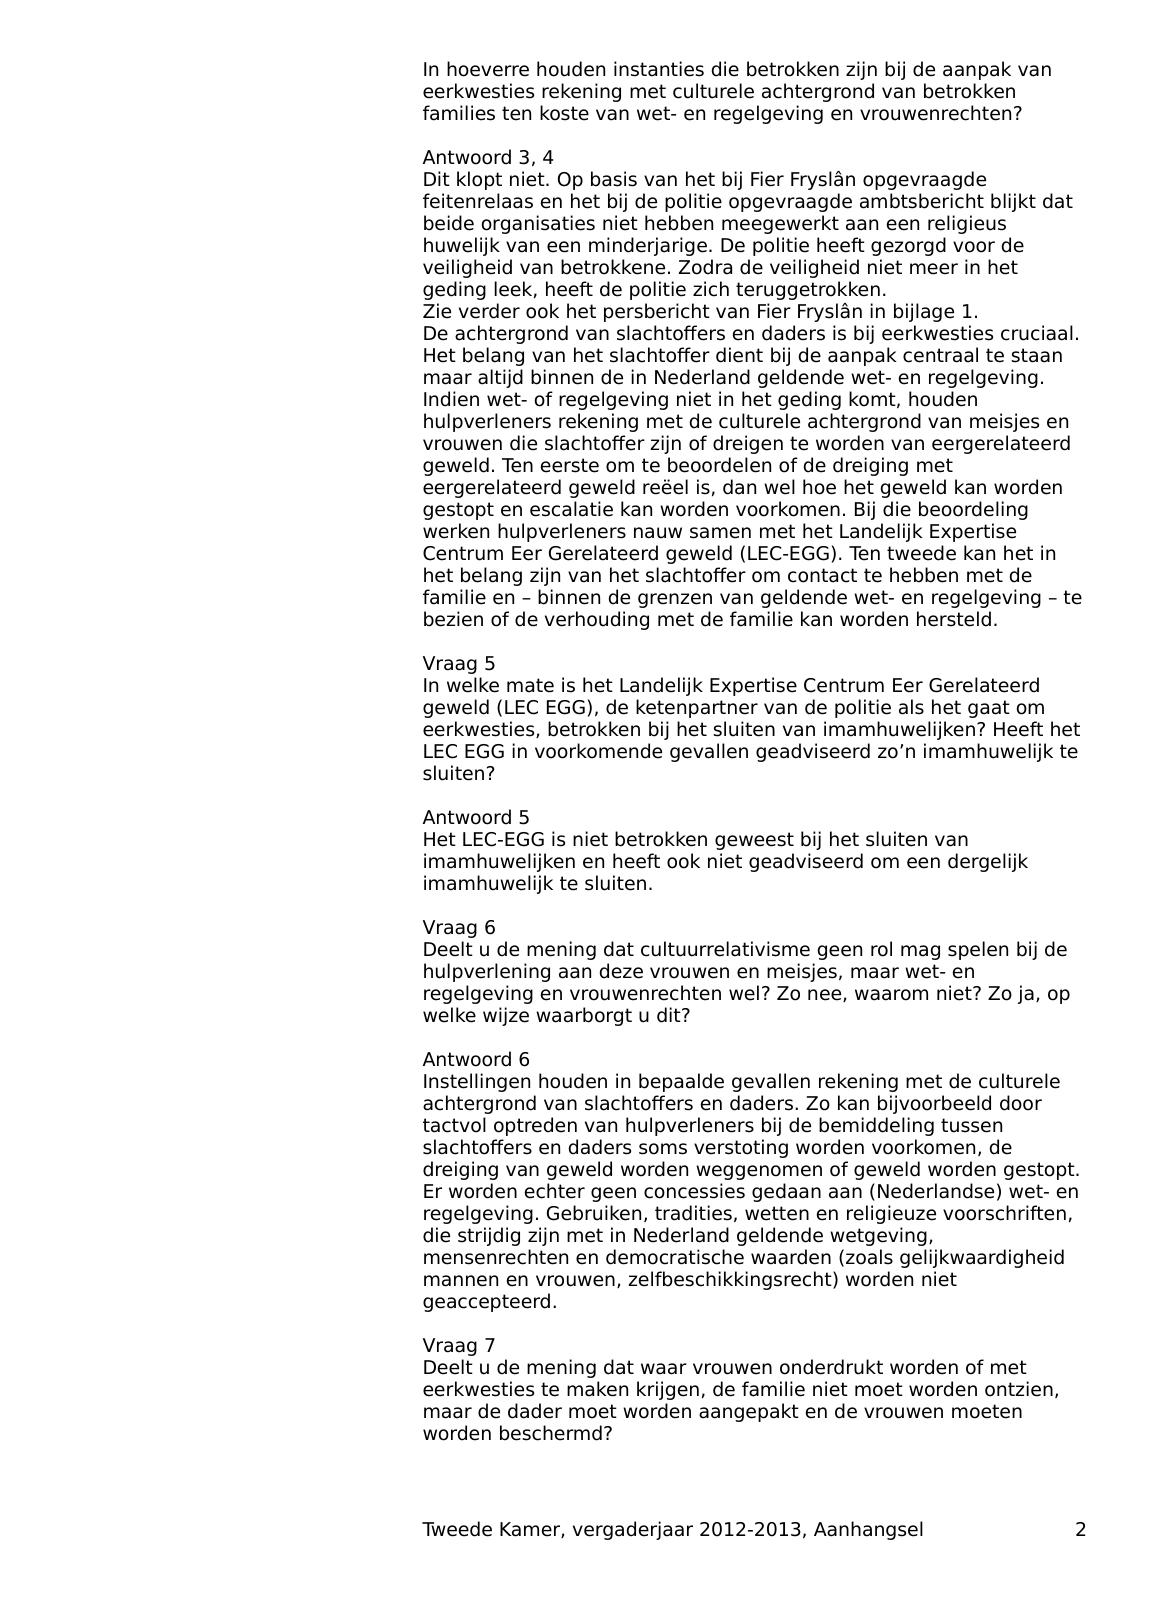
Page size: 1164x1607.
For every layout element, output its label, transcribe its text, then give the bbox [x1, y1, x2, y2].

text Deelt u de mening dat waar vrouwen onderdrukt worden of met eerkwesties te maken krijgen, de familie niet moet worden ontzien, maar de dader moet worden aangepakt en de vrouwen moeten worden beschermd? [422, 1357, 1087, 1445]
text Er worden echter geen concessies gedaan aan (Nederlandse) wet- en regelgeving. Gebruiken, tradities, wetten en religieuze voorschriften, die strijdig zijn met in Nederland geldende wetgeving, mensenrechten en democratische waarden (zoals gelijkwaardigheid mannen en vrouwen, zelfbeschikkingsrecht) worden niet geaccepteerd. [422, 1181, 1087, 1313]
text Het LEC-EGG is niet betrokken geweest bij het sluiten van imamhuwelijken en heeft ook niet geadviseerd om een dergelijk imamhuwelijk te sluiten. [422, 829, 1087, 895]
text Vraag 6 [422, 917, 1087, 939]
text Antwoord 5 [422, 807, 1087, 829]
text In hoeverre houden instanties die betrokken zijn bij de aanpak van eerkwesties rekening met culturele achtergrond van betrokken families ten koste van wet- en regelgeving en vrouwenrechten? [422, 59, 1087, 125]
text De achtergrond van slachtoffers en daders is bij eerkwesties cruciaal. Het belang van het slachtoffer dient bij de aanpak centraal te staan maar altijd binnen de in Nederland geldende wet- en regelgeving. Indien wet- of regelgeving niet in het geding komt, houden hulpverleners rekening met de culturele achtergrond van meisjes en vrouwen die slachtoffer zijn of dreigen te worden van eergerelateerd geweld. Ten eerste om te beoordelen of de dreiging met eergerelateerd geweld reëel is, dan wel hoe het geweld kan worden gestopt en escalatie kan worden voorkomen. Bij die beoordeling werken hulpverleners nauw samen met het Landelijk Expertise Centrum Eer Gerelateerd geweld (LEC-EGG). Ten tweede kan het in het belang zijn van het slachtoffer om contact te hebben met de familie en – binnen de grenzen van geldende wet- en regelgeving – te bezien of de verhouding met de familie kan worden hersteld. [422, 323, 1087, 631]
text Antwoord 6 [422, 1049, 1087, 1071]
text Vraag 5 [422, 653, 1087, 675]
text Antwoord 3, 4 [422, 147, 1087, 169]
text Zie verder ook het persbericht van Fier Fryslân in bijlage 1. [422, 301, 1087, 323]
text Vraag 7 [422, 1335, 1087, 1357]
text Instellingen houden in bepaalde gevallen rekening met de culturele achtergrond van slachtoffers en daders. Zo kan bijvoorbeeld door tactvol optreden van hulpverleners bij de bemiddeling tussen slachtoffers en daders soms verstoting worden voorkomen, de dreiging van geweld worden weggenomen of geweld worden gestopt. [422, 1071, 1087, 1181]
text Dit klopt niet. Op basis van het bij Fier Fryslân opgevraagde feitenrelaas en het bij de politie opgevraagde ambtsbericht blijkt dat beide organisaties niet hebben meegewerkt aan een religieus huwelijk van een minderjarige. De politie heeft gezorgd voor de veiligheid van betrokkene. Zodra de veiligheid niet meer in het geding leek, heeft de politie zich teruggetrokken. [422, 169, 1087, 301]
text Deelt u de mening dat cultuurrelativisme geen rol mag spelen bij de hulpverlening aan deze vrouwen en meisjes, maar wet- en regelgeving en vrouwenrechten wel? Zo nee, waarom niet? Zo ja, op welke wijze waarborgt u dit? [422, 939, 1087, 1027]
text In welke mate is het Landelijk Expertise Centrum Eer Gerelateerd geweld (LEC EGG), de ketenpartner van de politie als het gaat om eerkwesties, betrokken bij het sluiten van imamhuwelijken? Heeft het LEC EGG in voorkomende gevallen geadviseerd zo’n imamhuwelijk te sluiten? [422, 675, 1087, 785]
